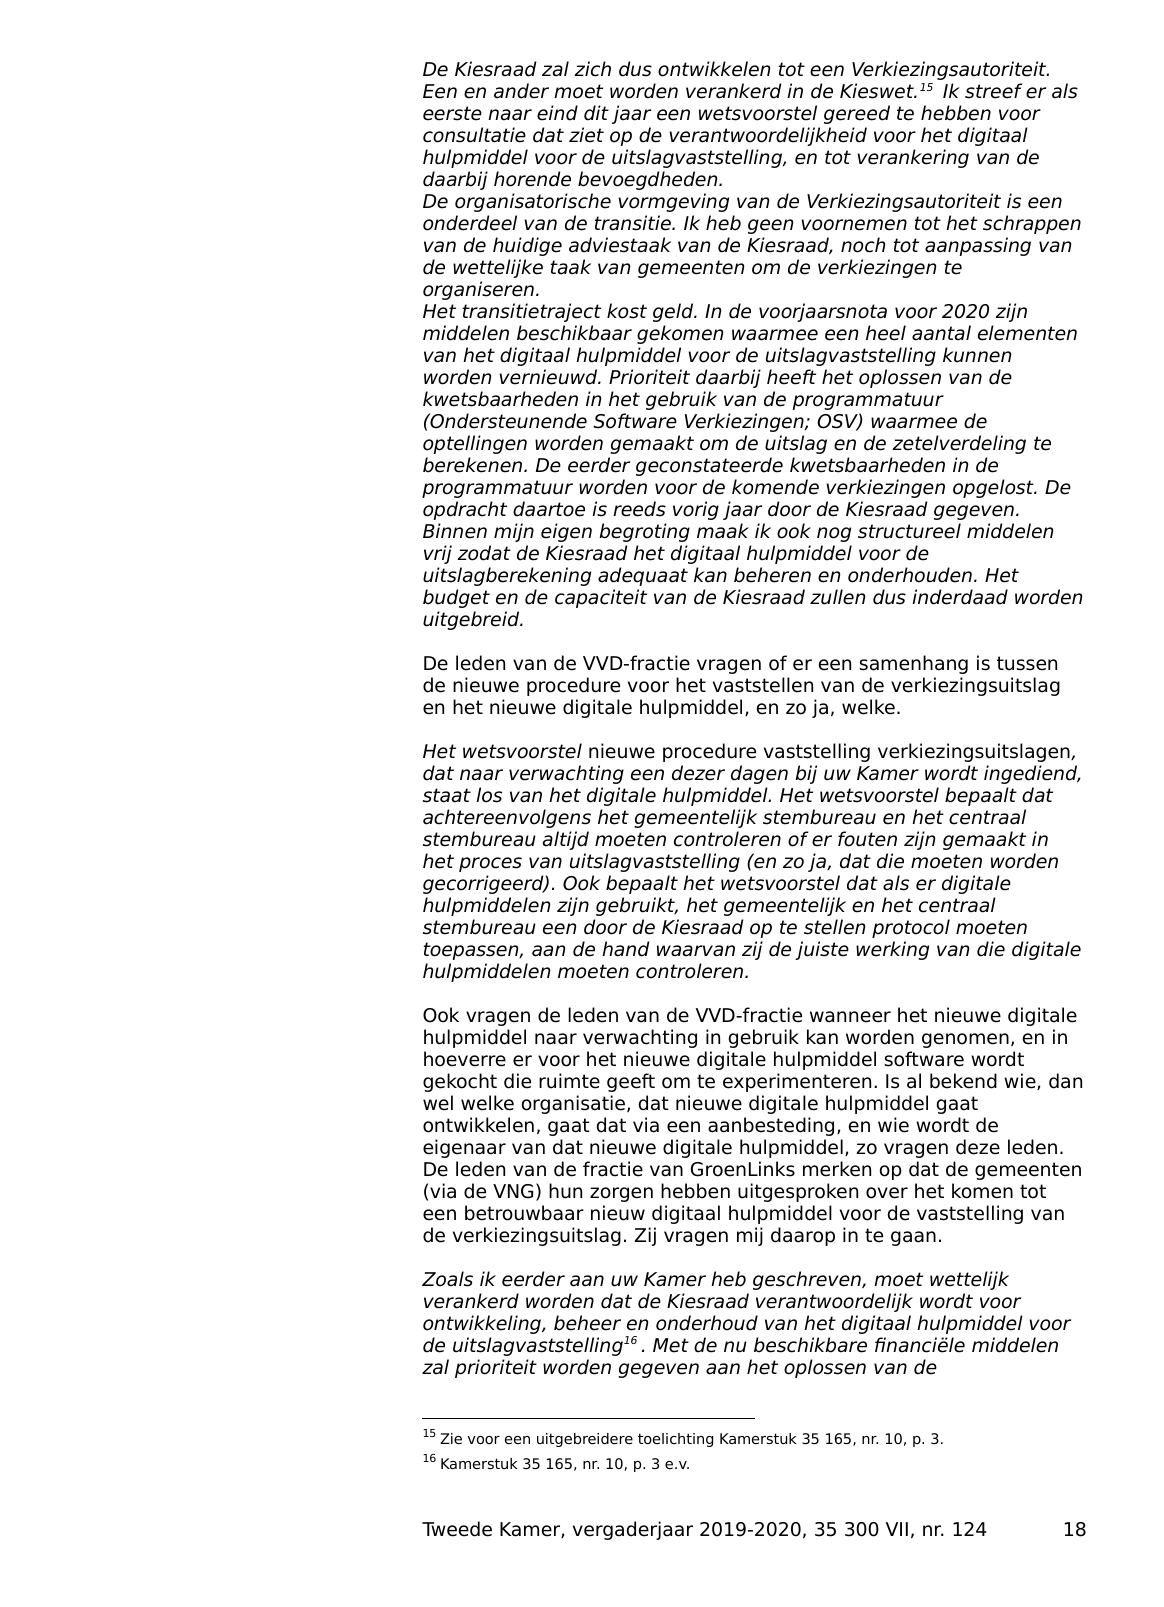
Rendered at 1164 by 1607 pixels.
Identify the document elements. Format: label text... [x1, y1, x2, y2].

text Het wetsvoorstel nieuwe procedure vaststelling verkiezingsuitslagen, dat naar verwachting een dezer dagen bij uw Kamer wordt ingediend, staat los van het digitale hulpmiddel. Het wetsvoorstel bepaalt dat achtereenvolgens het gemeentelijk stembureau en het centraal stembureau altijd moeten controleren of er fouten zijn gemaakt in het proces van uitslagvaststelling (en zo ja, dat die moeten worden gecorrigeerd). Ook bepaalt het wetsvoorstel dat als er digitale hulpmiddelen zijn gebruikt, het gemeentelijk en het centraal stembureau een door de Kiesraad op te stellen protocol moeten toepassen, aan de hand waarvan zij de juiste werking van die digitale hulpmiddelen moeten controleren. [422, 741, 1087, 983]
text De leden van de VVD-fractie vragen of er een samenhang is tussen de nieuwe procedure voor het vaststellen van de verkiezingsuitslag en het nieuwe digitale hulpmiddel, en zo ja, welke. [422, 653, 1087, 719]
text Zie voor een uitgebreidere toelichting Kamerstuk 35 165, nr. 10, p. 3. [422, 1427, 1087, 1449]
text De organisatorische vormgeving van de Verkiezingsautoriteit is een onderdeel van de transitie. Ik heb geen voornemen tot het schrappen van de huidige adviestaak van de Kiesraad, noch tot aanpassing van de wettelijke taak van gemeenten om de verkiezingen te organiseren. [422, 191, 1087, 301]
text Het transitietraject kost geld. In de voorjaarsnota voor 2020 zijn middelen beschikbaar gekomen waarmee een heel aantal elementen van het digitaal hulpmiddel voor de uitslagvaststelling kunnen worden vernieuwd. Prioriteit daarbij heeft het oplossen van de kwetsbaarheden in het gebruik van de programmatuur (Ondersteunende Software Verkiezingen; OSV) waarmee de optellingen worden gemaakt om de uitslag en de zetelverdeling te berekenen. De eerder geconstateerde kwetsbaarheden in de programmatuur worden voor de komende verkiezingen opgelost. De opdracht daartoe is reeds vorig jaar door de Kiesraad gegeven. Binnen mijn eigen begroting maak ik ook nog structureel middelen vrij zodat de Kiesraad het digitaal hulpmiddel voor de uitslagberekening adequaat kan beheren en onderhouden. Het budget en de capaciteit van de Kiesraad zullen dus inderdaad worden uitgebreid. [422, 301, 1087, 631]
text Ook vragen de leden van de VVD-fractie wanneer het nieuwe digitale hulpmiddel naar verwachting in gebruik kan worden genomen, en in hoeverre er voor het nieuwe digitale hulpmiddel software wordt gekocht die ruimte geeft om te experimenteren. Is al bekend wie, dan wel welke organisatie, dat nieuwe digitale hulpmiddel gaat ontwikkelen, gaat dat via een aanbesteding, en wie wordt de eigenaar van dat nieuwe digitale hulpmiddel, zo vragen deze leden. De leden van de fractie van GroenLinks merken op dat de gemeenten (via de VNG) hun zorgen hebben uitgesproken over het komen tot een betrouwbaar nieuw digitaal hulpmiddel voor de vaststelling van de verkiezingsuitslag. Zij vragen mij daarop in te gaan. [422, 1005, 1087, 1247]
text De Kiesraad zal zich dus ontwikkelen tot een Verkiezingsautoriteit. Een en ander moet worden verankerd in de Kieswet. Ik streef er als eerste naar eind dit jaar een wetsvoorstel gereed te hebben voor consultatie dat ziet op de verantwoordelijkheid voor het digitaal hulpmiddel voor de uitslagvaststelling, en tot verankering van de daarbij horende bevoegdheden. [422, 59, 1087, 191]
text Zoals ik eerder aan uw Kamer heb geschreven, moet wettelijk verankerd worden dat de Kiesraad verantwoordelijk wordt voor ontwikkeling, beheer en onderhoud van het digitaal hulpmiddel voor de uitslagvaststelling. Met de nu beschikbare financiële middelen zal prioriteit worden gegeven aan het oplossen van de [422, 1269, 1087, 1379]
text Kamerstuk 35 165, nr. 10, p. 3 e.v. [422, 1452, 1087, 1474]
